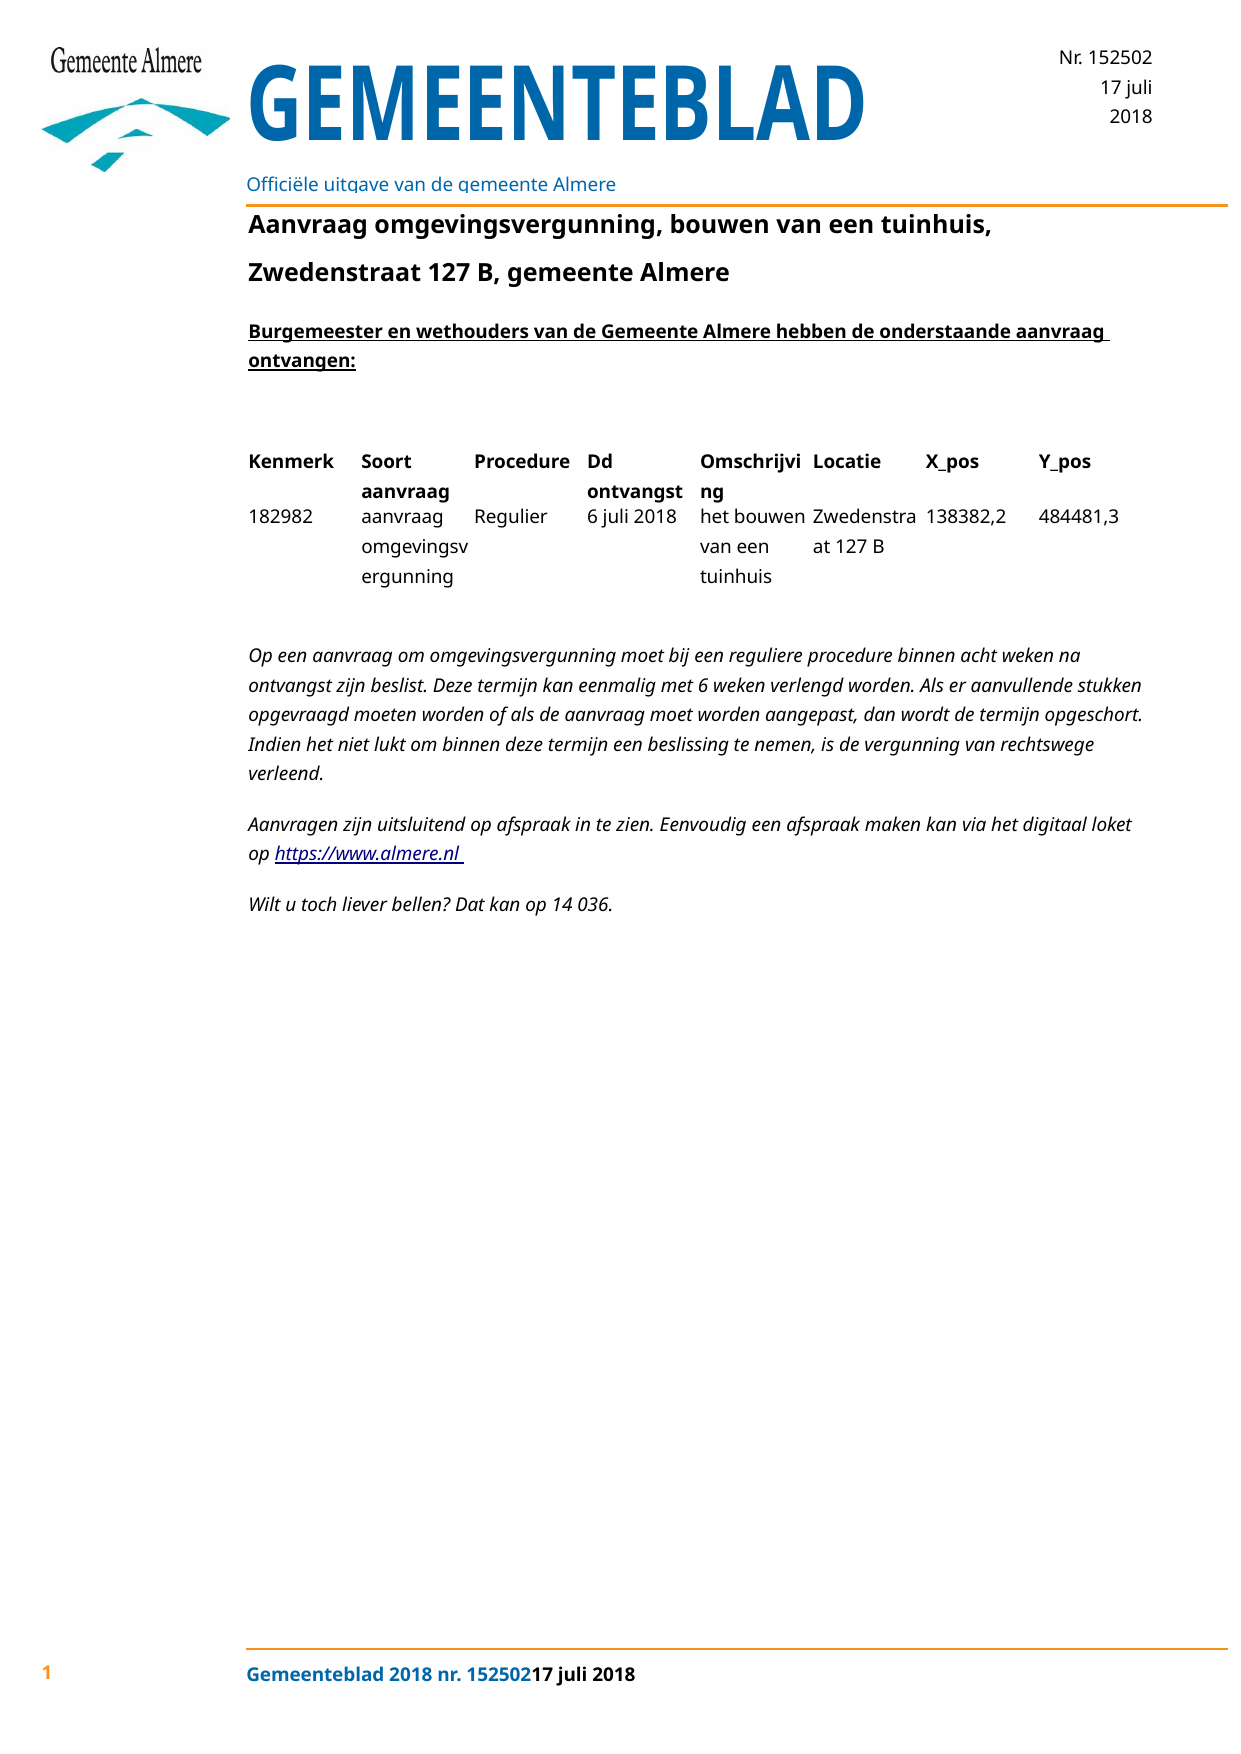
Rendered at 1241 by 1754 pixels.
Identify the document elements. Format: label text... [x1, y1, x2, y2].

table_cell 182982 [248, 504, 361, 589]
text Aanvragen zijn uitsluitend op afspraak in te zien. Eenvoudig een afspraak maken kan via het digitaal loket op https://www.almere.nl [248, 811, 1152, 866]
table_cell Regulier [474, 504, 587, 589]
text Op een aanvraag om omgevingsvergunning moet bij een reguliere procedure binnen acht weken na ontvangst zijn beslist. Deze termijn kan eenmalig met 6 weken verlengd worden. Als er aanvullende stukken opgevraagd moeten worden of als de aanvraag moet worden aangepast, dan wordt de termijn opgeschort. Indien het niet lukt om binnen deze termijn een beslissing te nemen, is de vergunning van rechtswege verleend. [248, 642, 1152, 786]
table_header Procedure [474, 449, 587, 504]
table_header Locatie [813, 449, 926, 504]
table_cell Zwedenstraat 127 B [813, 504, 926, 589]
table_header Kenmerk [248, 449, 361, 504]
text Burgemeester en wethouders van de Gemeente Almere hebben de onderstaande aanvraag ontvangen: [248, 318, 1152, 373]
text Wilt u toch liever bellen? Dat kan op 14 036. [248, 891, 1152, 917]
table_cell het bouwen van een tuinhuis [700, 504, 813, 589]
table_cell 6 juli 2018 [587, 504, 700, 589]
table_cell 138382,2 [926, 504, 1038, 589]
table_header Omschrijving [700, 449, 813, 504]
table_header X_pos [926, 449, 1038, 504]
table_header Y_pos [1039, 449, 1152, 504]
table_cell 484481,3 [1039, 504, 1152, 589]
picture [41, 47, 231, 172]
table_cell aanvraag omgevingsvergunning [361, 504, 474, 589]
table_header Dd ontvangst [587, 449, 700, 504]
table_header Soort aanvraag [361, 449, 474, 504]
text Aanvraag omgevingsvergunning, bouwen van een tuinhuis, Zwedenstraat 127 B, gemeente Almere [248, 207, 1152, 288]
